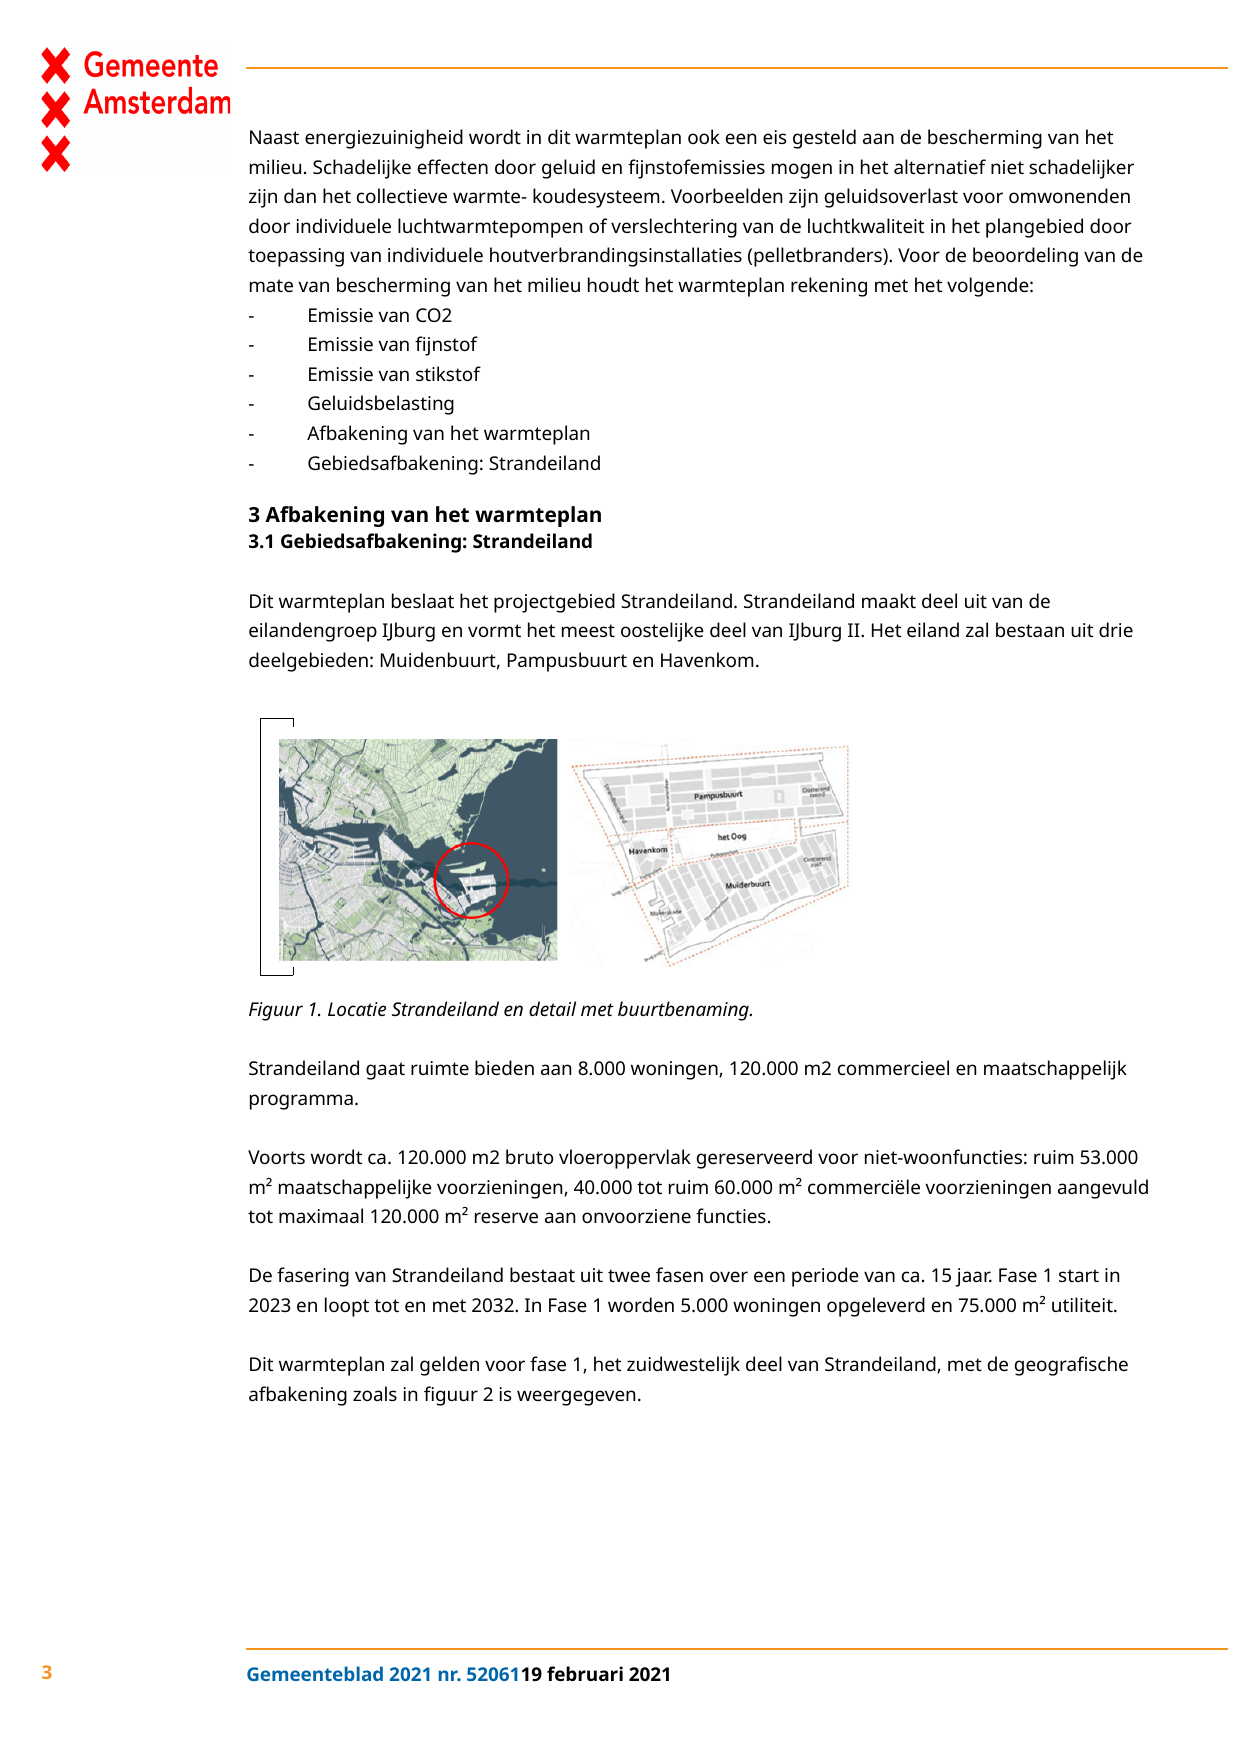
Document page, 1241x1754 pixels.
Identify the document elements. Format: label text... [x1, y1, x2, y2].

text Figuur 1. Locatie Strandeiland en detail met buurtbenaming. [248, 996, 1152, 1022]
text Voorts wordt ca. 120.000 m2 bruto vloeroppervlak gereserveerd voor niet-woonfuncties: ruim 53.000 m² maatschappelijke voorzieningen, 40.000 tot ruim 60.000 m² commerciële voorzieningen aangevuld tot maximaal 120.000 m² reserve aan onvoorziene functies. [248, 1144, 1152, 1229]
text Naast energiezuinigheid wordt in dit warmteplan ook een eis gesteld aan de bescherming van het milieu. Schadelijke effecten door geluid en fijnstofemissies mogen in het alternatief niet schadelijker zijn dan het collectieve warmte- koudesysteem. Voorbeelden zijn geluidsoverlast voor omwonenden door individuele luchtwarmtepompen of verslechtering van de luchtkwaliteit in het plangebied door toepassing van individuele houtverbrandingsinstallaties (pelletbranders). Voor de beoordeling van de mate van bescherming van het milieu houdt het warmteplan rekening met het volgende: [248, 124, 1152, 298]
text 3.1 Gebiedsafbakening: Strandeiland [248, 529, 1152, 554]
list Geluidsbelasting [248, 391, 1152, 416]
list Afbakening van het warmteplan [248, 420, 1152, 446]
picture [268, 727, 860, 967]
list Emissie van fijnstof [248, 331, 1152, 357]
text Dit warmteplan zal gelden voor fase 1, het zuidwestelijk deel van Strandeiland, met de geografische afbakening zoals in figuur 2 is weergegeven. [248, 1351, 1152, 1407]
list Gebiedsafbakening: Strandeiland [248, 450, 1152, 476]
text 3 Afbakening van het warmteplan [248, 500, 1152, 529]
text Strandeiland gaat ruimte bieden aan 8.000 woningen, 120.000 m2 commercieel en maatschappelijk programma. [248, 1056, 1152, 1111]
list Emissie van stikstof [248, 361, 1152, 387]
text Dit warmteplan beslaat het projectgebied Strandeiland. Strandeiland maakt deel uit van de eilandengroep IJburg en vormt het meest oostelijke deel van IJburg II. Het eiland zal bestaan uit drie deelgebieden: Muidenbuurt, Pampusbuurt en Havenkom. [248, 588, 1152, 673]
text De fasering van Strandeiland bestaat uit twee fasen over een periode van ca. 15 jaar. Fase 1 start in 2023 en loopt tot en met 2032. In Fase 1 worden 5.000 woningen opgeleverd en 75.000 m² utiliteit. [248, 1263, 1152, 1318]
list Emissie van CO2 [248, 302, 1152, 328]
picture [41, 47, 231, 172]
